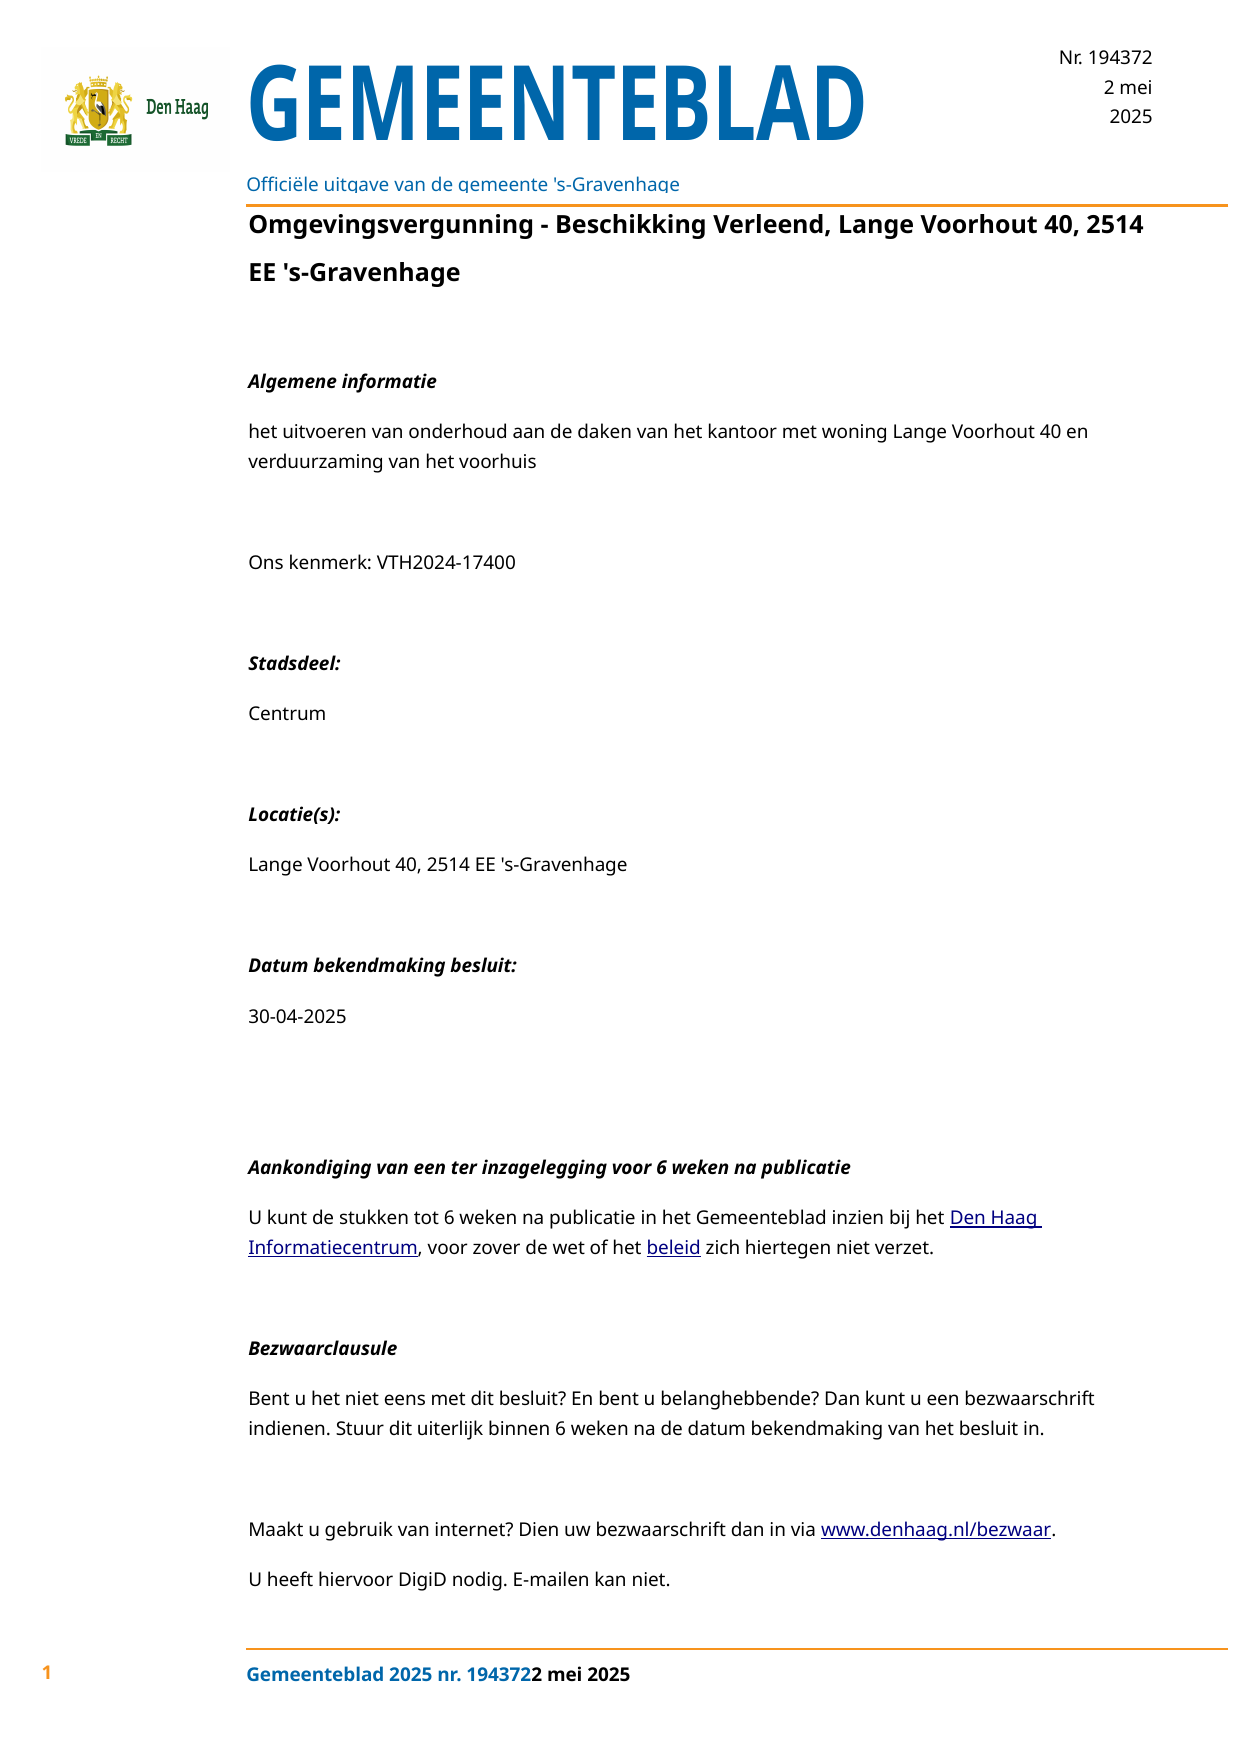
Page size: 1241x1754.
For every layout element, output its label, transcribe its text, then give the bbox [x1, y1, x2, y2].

text Bezwaarclausule [248, 1335, 1152, 1361]
text U kunt de stukken tot 6 weken na publicatie in het Gemeenteblad inzien bij het Den Haag Informatiecentrum, voor zover de wet of het beleid zich hiertegen niet verzet. [248, 1204, 1152, 1260]
picture [41, 47, 231, 172]
text Centrum [248, 700, 1152, 726]
text Ons kenmerk: VTH2024-17400 [248, 549, 1152, 575]
text Bent u het niet eens met dit besluit? En bent u belanghebbende? Dan kunt u een bezwaarschrift indienen. Stuur dit uiterlijk binnen 6 weken na de datum bekendmaking van het besluit in. [248, 1385, 1152, 1441]
text Algemene informatie [248, 368, 1152, 394]
text Lange Voorhout 40, 2514 EE 's-Gravenhage [248, 852, 1152, 877]
text Locatie(s): [248, 801, 1152, 827]
text Omgevingsvergunning - Beschikking Verleend, Lange Voorhout 40, 2514 EE 's-Gravenhage [248, 207, 1152, 288]
text 30-04-2025 [248, 1003, 1152, 1029]
text U heeft hiervoor DigiD nodig. E-mailen kan niet. [248, 1566, 1152, 1592]
text het uitvoeren van onderhoud aan de daken van het kantoor met woning Lange Voorhout 40 en verduurzaming van het voorhuis [248, 419, 1152, 474]
text Datum bekendmaking besluit: [248, 952, 1152, 978]
text Aankondiging van een ter inzagelegging voor 6 weken na publicatie [248, 1154, 1152, 1180]
text Maakt u gebruik van internet? Dien uw bezwaarschrift dan in via www.denhaag.nl/bezwaar. [248, 1516, 1152, 1542]
text Stadsdeel: [248, 650, 1152, 676]
